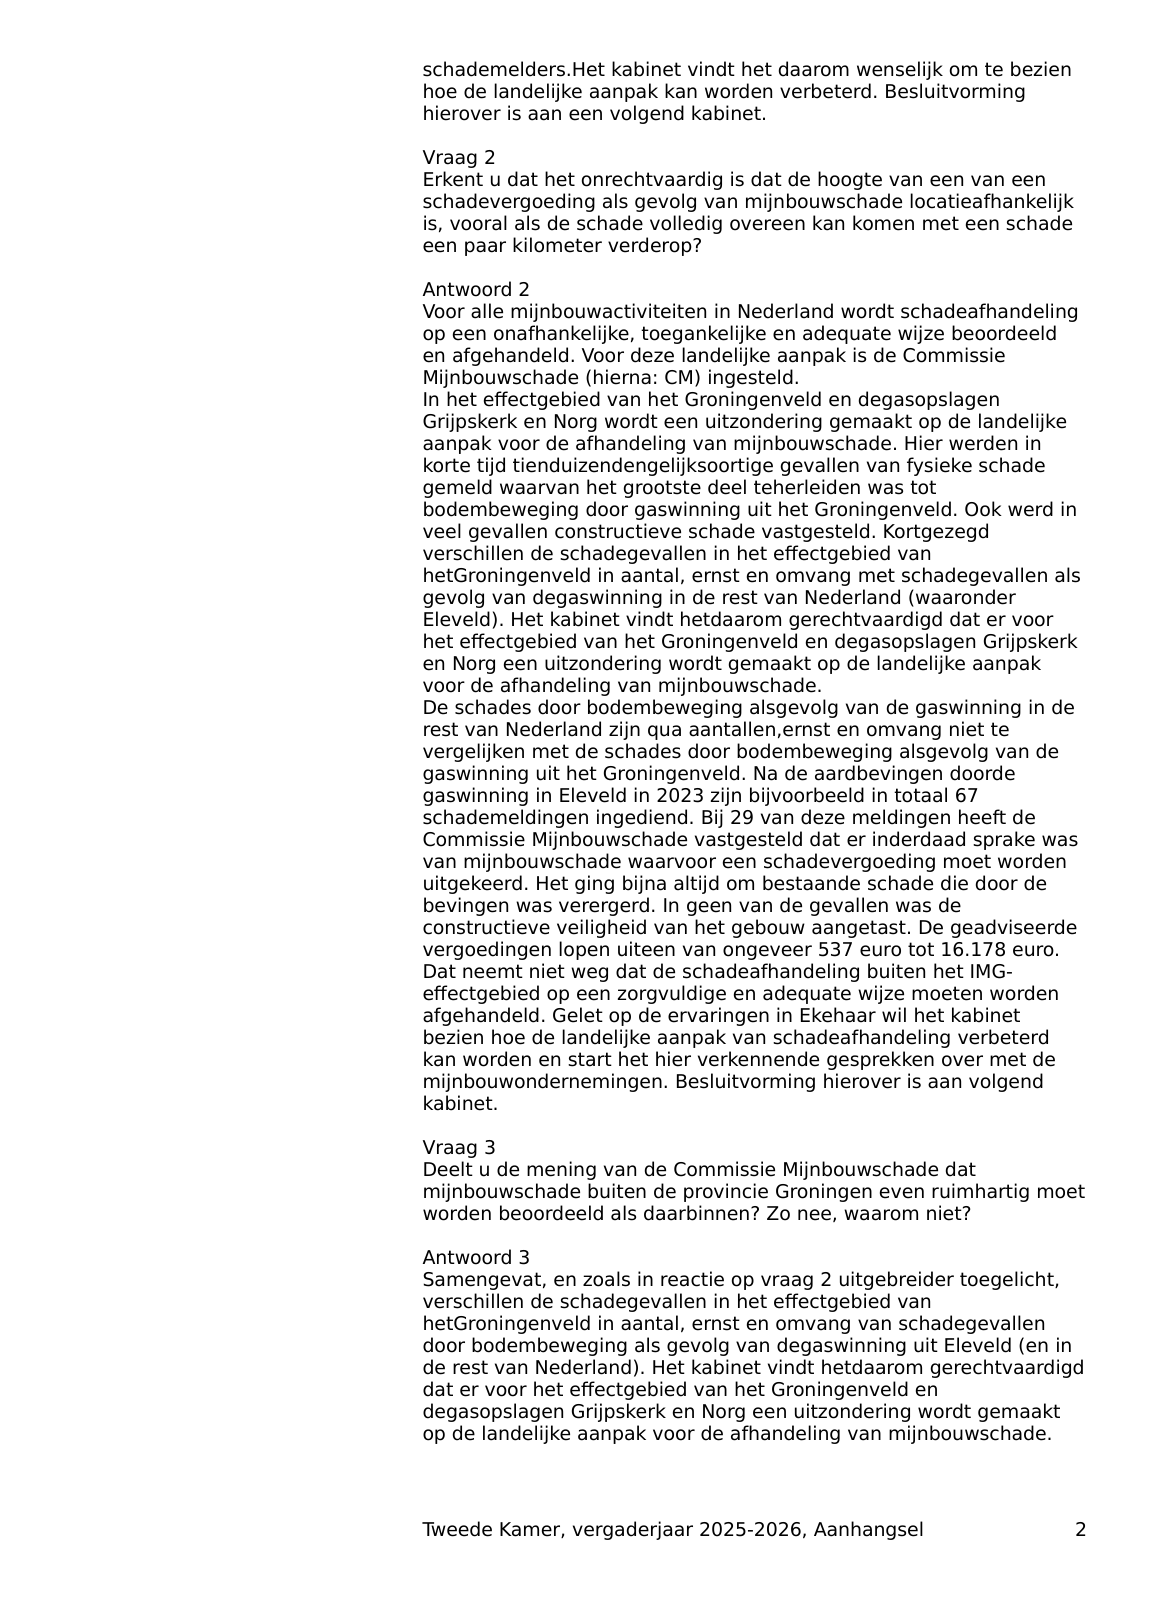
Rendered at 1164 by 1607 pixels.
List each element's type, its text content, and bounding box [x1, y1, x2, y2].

text Deelt u de mening van de Commissie Mijnbouwschade dat mijnbouwschade buiten de provincie Groningen even ruimhartig moet worden beoordeeld als daarbinnen? Zo nee, waarom niet? [422, 1159, 1087, 1224]
text Vraag 2 [422, 147, 1087, 169]
text Vraag 3 [422, 1137, 1087, 1159]
text Antwoord 2 [422, 279, 1087, 301]
text Voor alle mijnbouwactiviteiten in Nederland wordt schadeafhandeling op een onafhankelijke, toegankelijke en adequate wijze beoordeeld en afgehandeld. Voor deze landelijke aanpak is de Commissie Mijnbouwschade (hierna: CM) ingesteld. [422, 301, 1087, 389]
text Samengevat, en zoals in reactie op vraag 2 uitgebreider toegelicht, verschillen de schadegevallen in het effectgebied van hetGroningenveld in aantal, ernst en omvang van schadegevallen door bodembeweging als gevolg van degaswinning uit Eleveld (en in de rest van Nederland). Het kabinet vindt hetdaarom gerechtvaardigd dat er voor het effectgebied van het Groningenveld en degasopslagen Grijpskerk en Norg een uitzondering wordt gemaakt op de landelijke aanpak voor de afhandeling van mijnbouwschade. [422, 1269, 1087, 1444]
text In het effectgebied van het Groningenveld en degasopslagen Grijpskerk en Norg wordt een uitzondering gemaakt op de landelijke aanpak voor de afhandeling van mijnbouwschade. Hier werden in korte tijd tienduizendengelijksoortige gevallen van fysieke schade gemeld waarvan het grootste deel teherleiden was tot bodembeweging door gaswinning uit het Groningenveld. Ook werd in veel gevallen constructieve schade vastgesteld. Kortgezegd verschillen de schadegevallen in het effectgebied van hetGroningenveld in aantal, ernst en omvang met schadegevallen als gevolg van degaswinning in de rest van Nederland (waaronder Eleveld). Het kabinet vindt hetdaarom gerechtvaardigd dat er voor het effectgebied van het Groningenveld en degasopslagen Grijpskerk en Norg een uitzondering wordt gemaakt op de landelijke aanpak voor de afhandeling van mijnbouwschade. [422, 389, 1087, 697]
text Erkent u dat het onrechtvaardig is dat de hoogte van een van een schadevergoeding als gevolg van mijnbouwschade locatieafhankelijk is, vooral als de schade volledig overeen kan komen met een schade een paar kilometer verderop? [422, 169, 1087, 257]
text De schades door bodembeweging alsgevolg van de gaswinning in de rest van Nederland zijn qua aantallen,ernst en omvang niet te vergelijken met de schades door bodembeweging alsgevolg van de gaswinning uit het Groningenveld. Na de aardbevingen doorde gaswinning in Eleveld in 2023 zijn bijvoorbeeld in totaal 67 schademeldingen ingediend. Bij 29 van deze meldingen heeft de Commissie Mijnbouwschade vastgesteld dat er inderdaad sprake was van mijnbouwschade waarvoor een schadevergoeding moet worden uitgekeerd. Het ging bijna altijd om bestaande schade die door de bevingen was verergerd. In geen van de gevallen was de constructieve veiligheid van het gebouw aangetast. De geadviseerde vergoedingen lopen uiteen van ongeveer 537 euro tot 16.178 euro. Dat neemt niet weg dat de schadeafhandeling buiten het IMG-effectgebied op een zorgvuldige en adequate wijze moeten worden afgehandeld. Gelet op de ervaringen in Ekehaar wil het kabinet bezien hoe de landelijke aanpak van schadeafhandeling verbeterd kan worden en start het hier verkennende gesprekken over met de mijnbouwondernemingen. Besluitvorming hierover is aan volgend kabinet. [422, 697, 1087, 1114]
text Antwoord 3 [422, 1247, 1087, 1269]
text schademelders.Het kabinet vindt het daarom wenselijk om te bezien hoe de landelijke aanpak kan worden verbeterd. Besluitvorming hierover is aan een volgend kabinet. [422, 59, 1087, 125]
